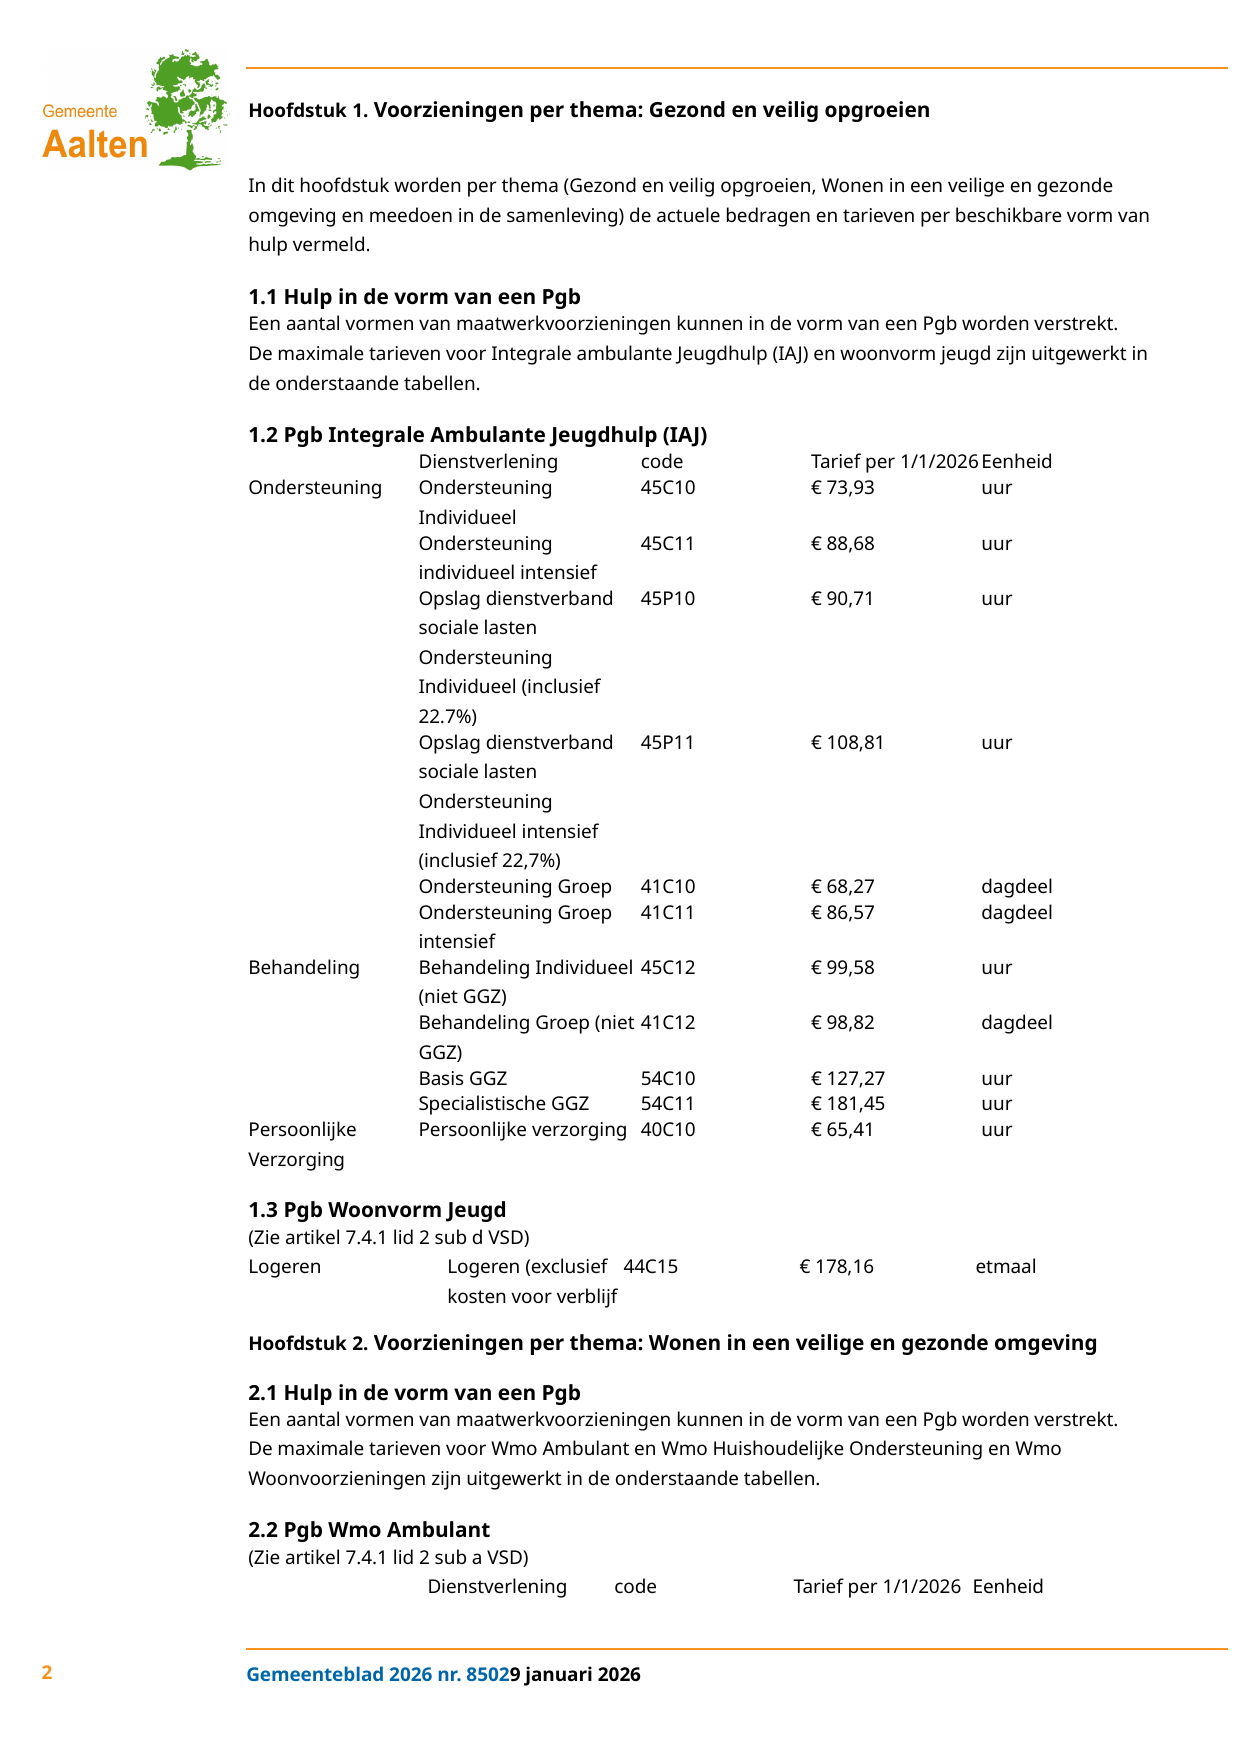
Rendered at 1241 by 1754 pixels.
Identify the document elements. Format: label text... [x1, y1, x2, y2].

text In dit hoofdstuk worden per thema (Gezond en veilig opgroeien, Wonen in een veilige en gezonde omgeving en meedoen in de samenleving) de actuele bedragen en tarieven per beschikbare vorm van hulp vermeld. [248, 172, 1152, 257]
table_cell [248, 530, 418, 585]
table_header Logeren (exclusief kosten voor verblijf [447, 1254, 623, 1309]
table_cell € 68,27 [811, 873, 981, 899]
table_header Eenheid [973, 1574, 1152, 1599]
text 2.1 Hulp in de vorm van een Pgb [248, 1378, 1152, 1406]
text 2.2 Pgb Wmo Ambulant [248, 1516, 1152, 1544]
table_cell [248, 585, 418, 729]
table_cell uur [981, 954, 1152, 1009]
table_cell uur [981, 585, 1152, 729]
table_cell Persoonlijke verzorging [418, 1116, 641, 1172]
table_cell 54C11 [641, 1091, 811, 1116]
text Een aantal vormen van maatwerkvoorzieningen kunnen in de vorm van een Pgb worden verstrekt. [248, 1406, 1152, 1432]
table_cell Ondersteuning Groep intensief [418, 899, 641, 954]
picture [41, 47, 231, 172]
table_header € 178,16 [799, 1254, 975, 1309]
table_cell 45C11 [641, 530, 811, 585]
table_cell 45C12 [641, 954, 811, 1009]
text (Zie artikel 7.4.1 lid 2 sub a VSD) [248, 1544, 1152, 1570]
text Een aantal vormen van maatwerkvoorzieningen kunnen in de vorm van een Pgb worden verstrekt. [248, 311, 1152, 336]
table_cell Persoonlijke Verzorging [248, 1116, 418, 1172]
table_cell € 86,57 [811, 899, 981, 954]
text 1.2 Pgb Integrale Ambulante Jeugdhulp (IAJ) [248, 420, 1152, 448]
table_cell Basis GGZ [418, 1065, 641, 1091]
table_cell 45P10 [641, 585, 811, 729]
table_cell uur [981, 1065, 1152, 1091]
text 1.1 Hulp in de vorm van een Pgb [248, 282, 1152, 311]
text 1.3 Pgb Woonvorm Jeugd [248, 1196, 1152, 1224]
table_cell Ondersteuning Groep [418, 873, 641, 899]
table_cell uur [981, 1091, 1152, 1116]
table_cell € 88,68 [811, 530, 981, 585]
table_cell uur [981, 530, 1152, 585]
table_cell 54C10 [641, 1065, 811, 1091]
table_cell € 73,93 [811, 474, 981, 530]
table_header Eenheid [981, 449, 1152, 474]
table_cell [248, 1010, 418, 1065]
table_header [248, 1574, 427, 1599]
table_cell Ondersteuning Individueel [418, 474, 641, 530]
table_cell Specialistische GGZ [418, 1091, 641, 1116]
table_cell 45C10 [641, 474, 811, 530]
table_cell dagdeel [981, 873, 1152, 899]
table_cell Behandeling [248, 954, 418, 1009]
table_cell [248, 899, 418, 954]
text (Zie artikel 7.4.1 lid 2 sub d VSD) [248, 1224, 1152, 1250]
table_cell [248, 873, 418, 899]
table_cell € 127,27 [811, 1065, 981, 1091]
table_cell [248, 729, 418, 873]
table_cell € 98,82 [811, 1010, 981, 1065]
table_cell Behandeling Groep (niet GGZ) [418, 1010, 641, 1065]
table_header Logeren [248, 1254, 447, 1309]
table_header [248, 449, 418, 474]
table_cell dagdeel [981, 899, 1152, 954]
table_cell Opslag dienstverband sociale lasten Ondersteuning Individueel (inclusief 22.7%) [418, 585, 641, 729]
text Hoofdstuk 2. Voorzieningen per thema: Wonen in een veilige en gezonde omgeving [248, 1328, 1152, 1357]
table_header Dienstverlening [427, 1574, 614, 1599]
table_cell 41C12 [641, 1010, 811, 1065]
text Hoofdstuk 1. Voorzieningen per thema: Gezond en veilig opgroeien [248, 95, 1152, 123]
text De maximale tarieven voor Wmo Ambulant en Wmo Huishoudelijke Ondersteuning en Wmo Woonvoorzieningen zijn uitgewerkt in de onderstaande tabellen. [248, 1436, 1152, 1491]
table_cell uur [981, 1116, 1152, 1172]
table_header 44C15 [623, 1254, 799, 1309]
table_cell Opslag dienstverband sociale lasten Ondersteuning Individueel intensief (inclusief 22,7%) [418, 729, 641, 873]
table_cell € 65,41 [811, 1116, 981, 1172]
table_cell 40C10 [641, 1116, 811, 1172]
table_cell 41C11 [641, 899, 811, 954]
table_header code [641, 449, 811, 474]
table_cell € 108,81 [811, 729, 981, 873]
table_cell dagdeel [981, 1010, 1152, 1065]
table_cell uur [981, 474, 1152, 530]
table_cell € 90,71 [811, 585, 981, 729]
table_header Tarief per 1/1/2026 [793, 1574, 972, 1599]
table_cell uur [981, 729, 1152, 873]
table_cell Ondersteuning [248, 474, 418, 530]
table_cell [248, 1091, 418, 1116]
table_cell € 99,58 [811, 954, 981, 1009]
table_cell Ondersteuning individueel intensief [418, 530, 641, 585]
table_header code [614, 1574, 793, 1599]
table_header etmaal [975, 1254, 1152, 1309]
table_header Tarief per 1/1/2026 [811, 449, 981, 474]
text De maximale tarieven voor Integrale ambulante Jeugdhulp (IAJ) en woonvorm jeugd zijn uitgewerkt in de onderstaande tabellen. [248, 340, 1152, 395]
table_cell € 181,45 [811, 1091, 981, 1116]
table_cell 45P11 [641, 729, 811, 873]
table_cell [248, 1065, 418, 1091]
table_cell 41C10 [641, 873, 811, 899]
table_cell Behandeling Individueel (niet GGZ) [418, 954, 641, 1009]
table_header Dienstverlening [418, 449, 641, 474]
